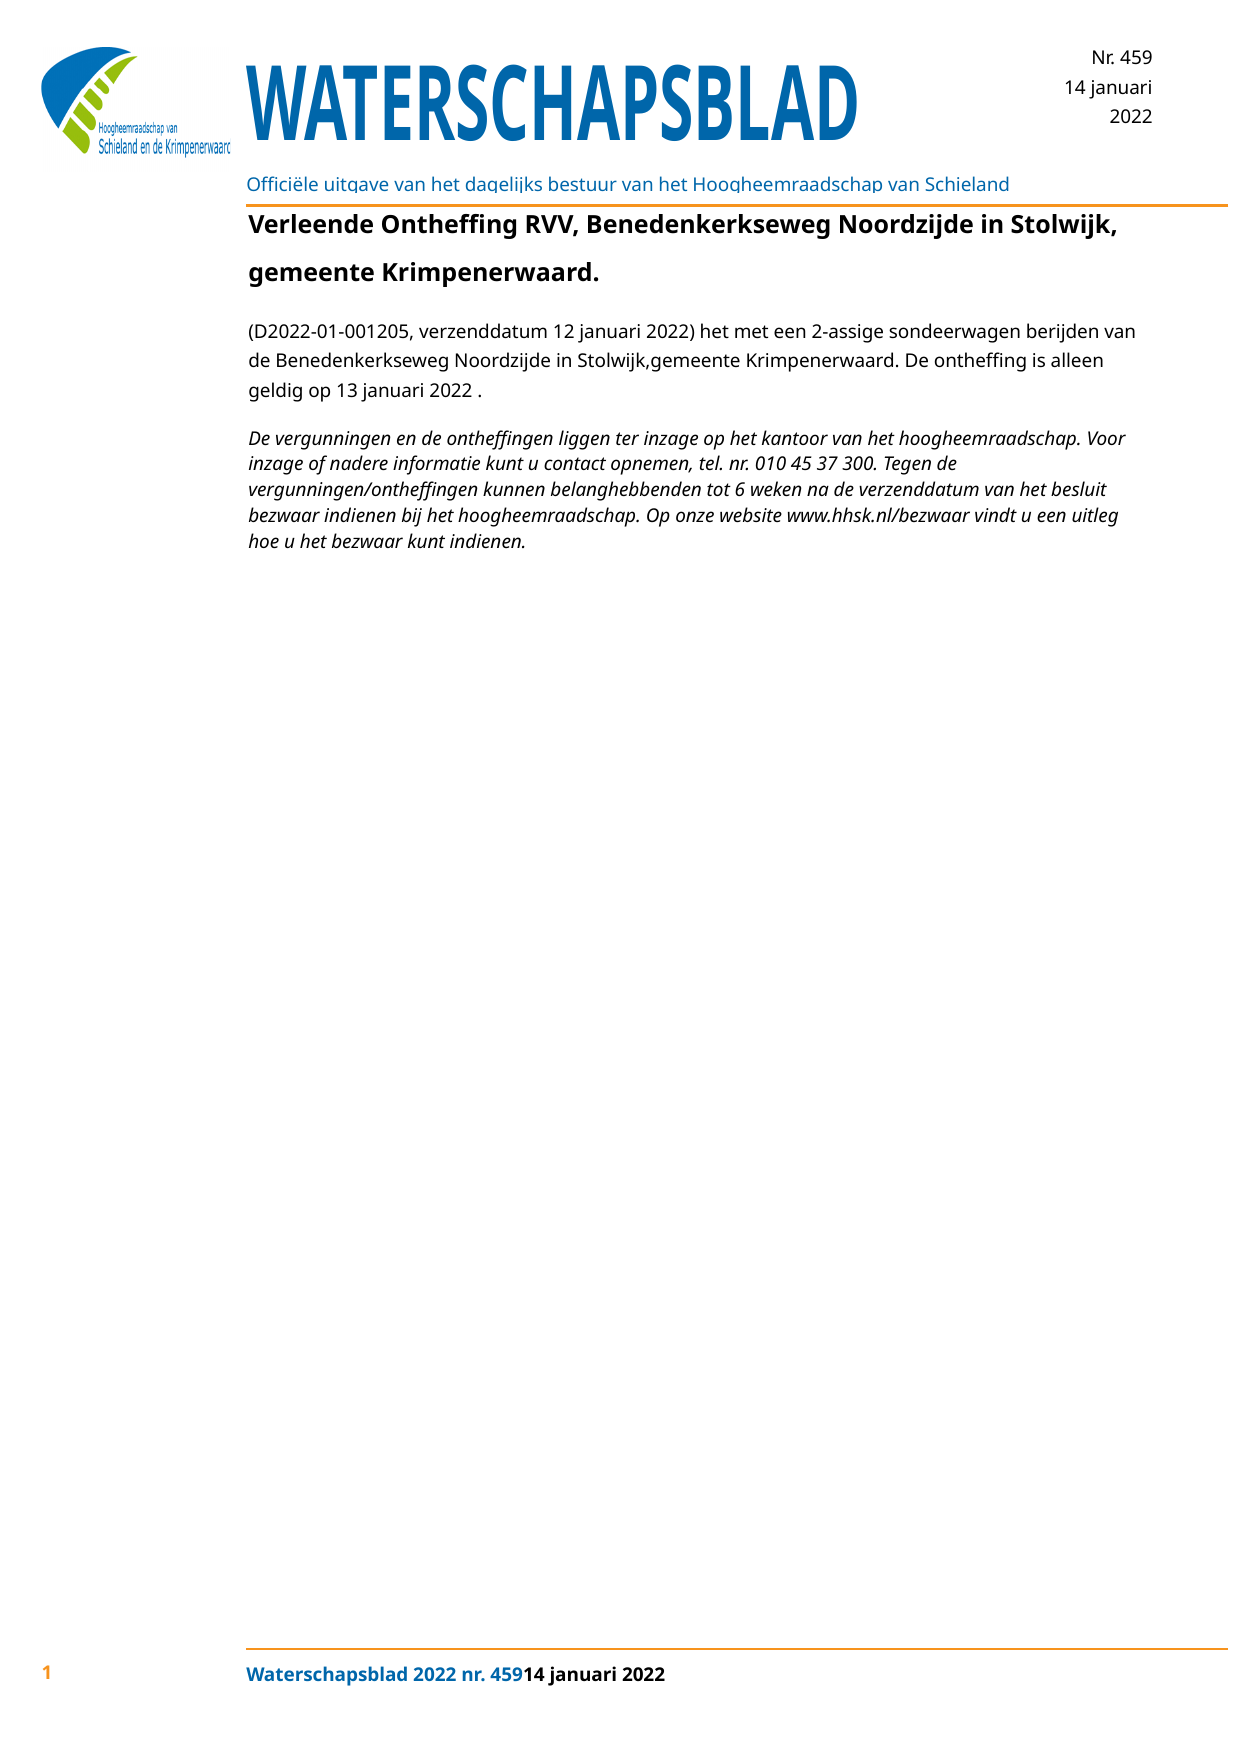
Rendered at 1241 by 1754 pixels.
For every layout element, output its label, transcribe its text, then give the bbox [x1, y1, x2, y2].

text Verleende Ontheffing RVV, Benedenkerkseweg Noordzijde in Stolwijk, gemeente Krimpenerwaard. [248, 207, 1152, 288]
picture [41, 47, 231, 172]
text De vergunningen en de ontheffingen liggen ter inzage op het kantoor van het hoogheemraadschap. Voor inzage of nadere informatie kunt u contact opnemen, tel. nr. 010 45 37 300. Tegen de vergunningen/ontheffingen kunnen belanghebbenden tot 6 weken na de verzenddatum van het besluit bezwaar indienen bij het hoogheemraadschap. Op onze website www.hhsk.nl/bezwaar vindt u een uitleg hoe u het bezwaar kunt indienen. [248, 425, 1152, 553]
text (D2022-01-001205, verzenddatum 12 januari 2022) het met een 2-assige sondeerwagen berijden van de Benedenkerkseweg Noordzijde in Stolwijk,gemeente Krimpenerwaard. De ontheffing is alleen geldig op 13 januari 2022 . [248, 318, 1152, 403]
